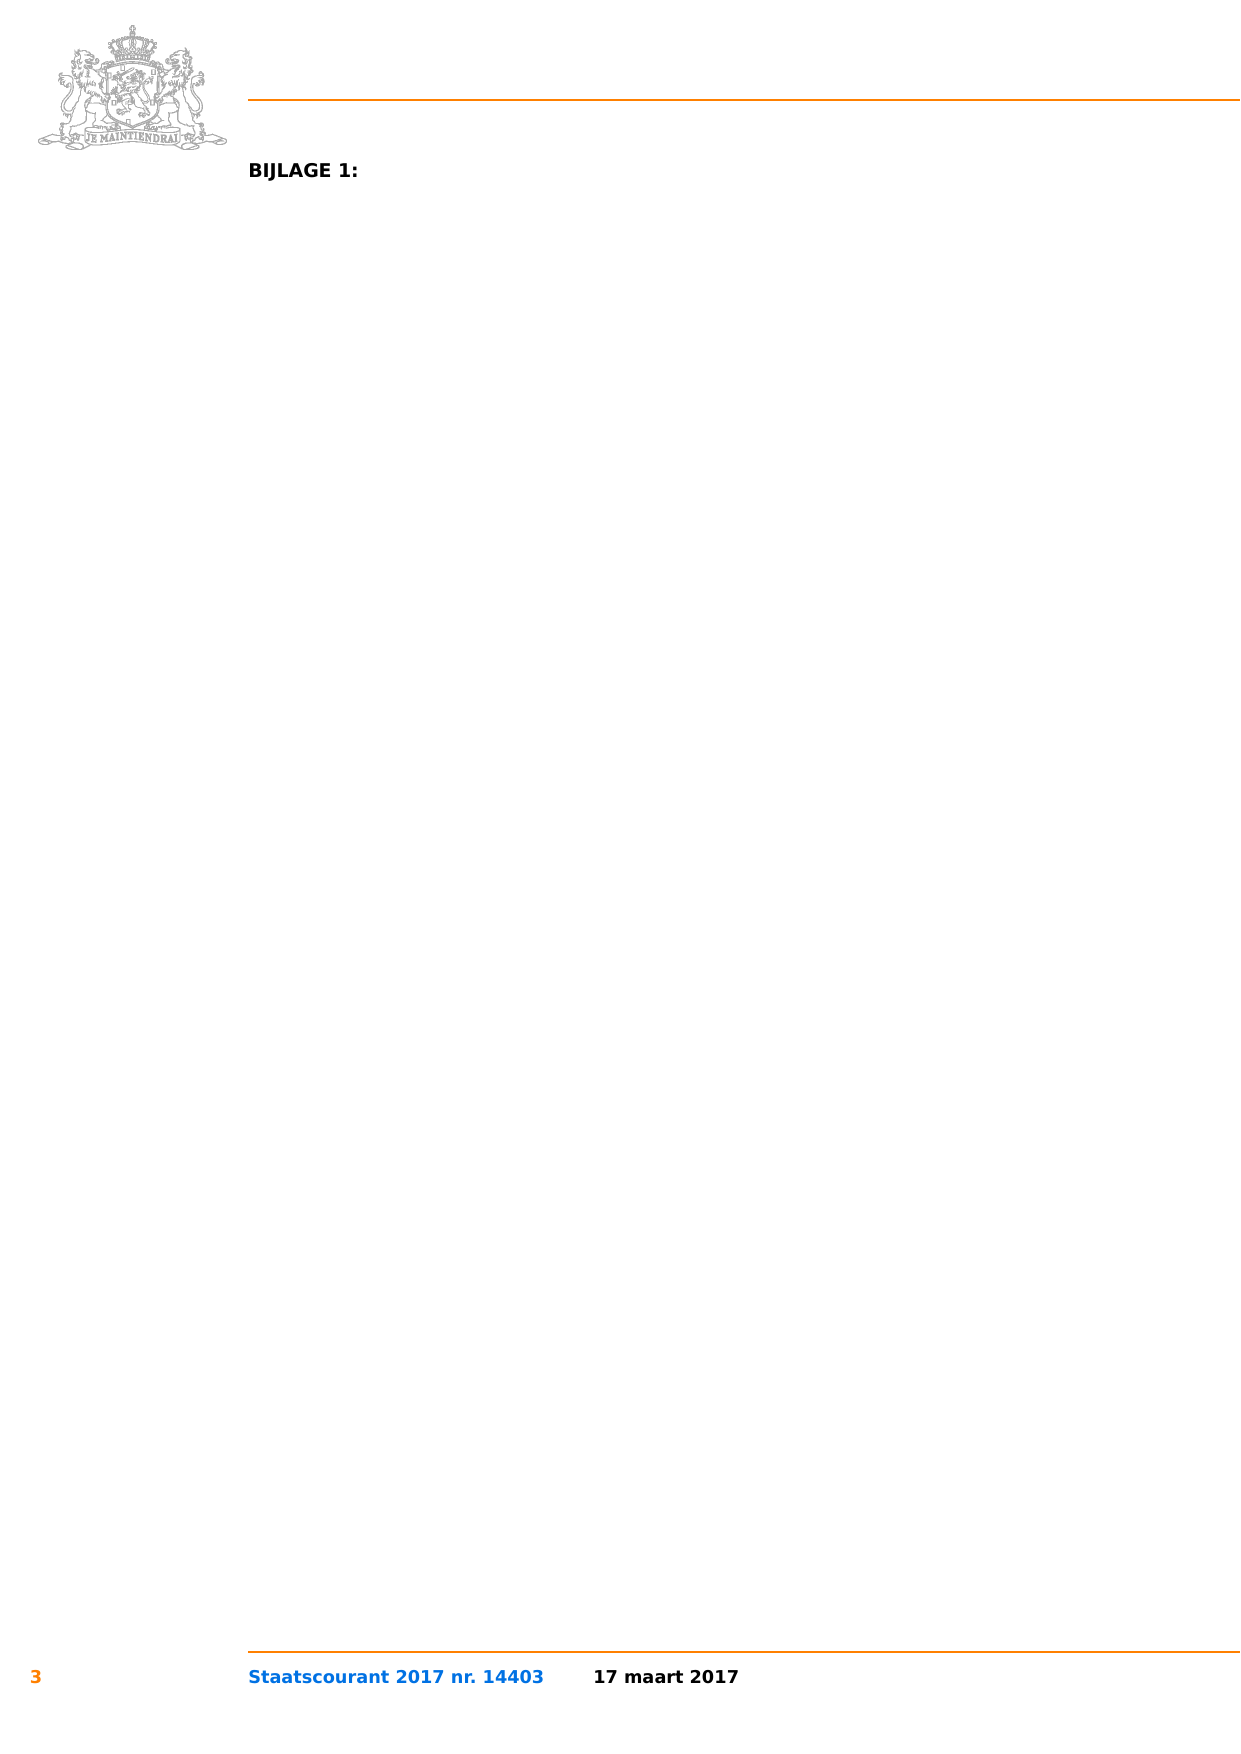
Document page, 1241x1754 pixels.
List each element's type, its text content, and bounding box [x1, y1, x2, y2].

picture [38, 25, 227, 150]
subtitle BIJLAGE 1: [248, 160, 1163, 182]
